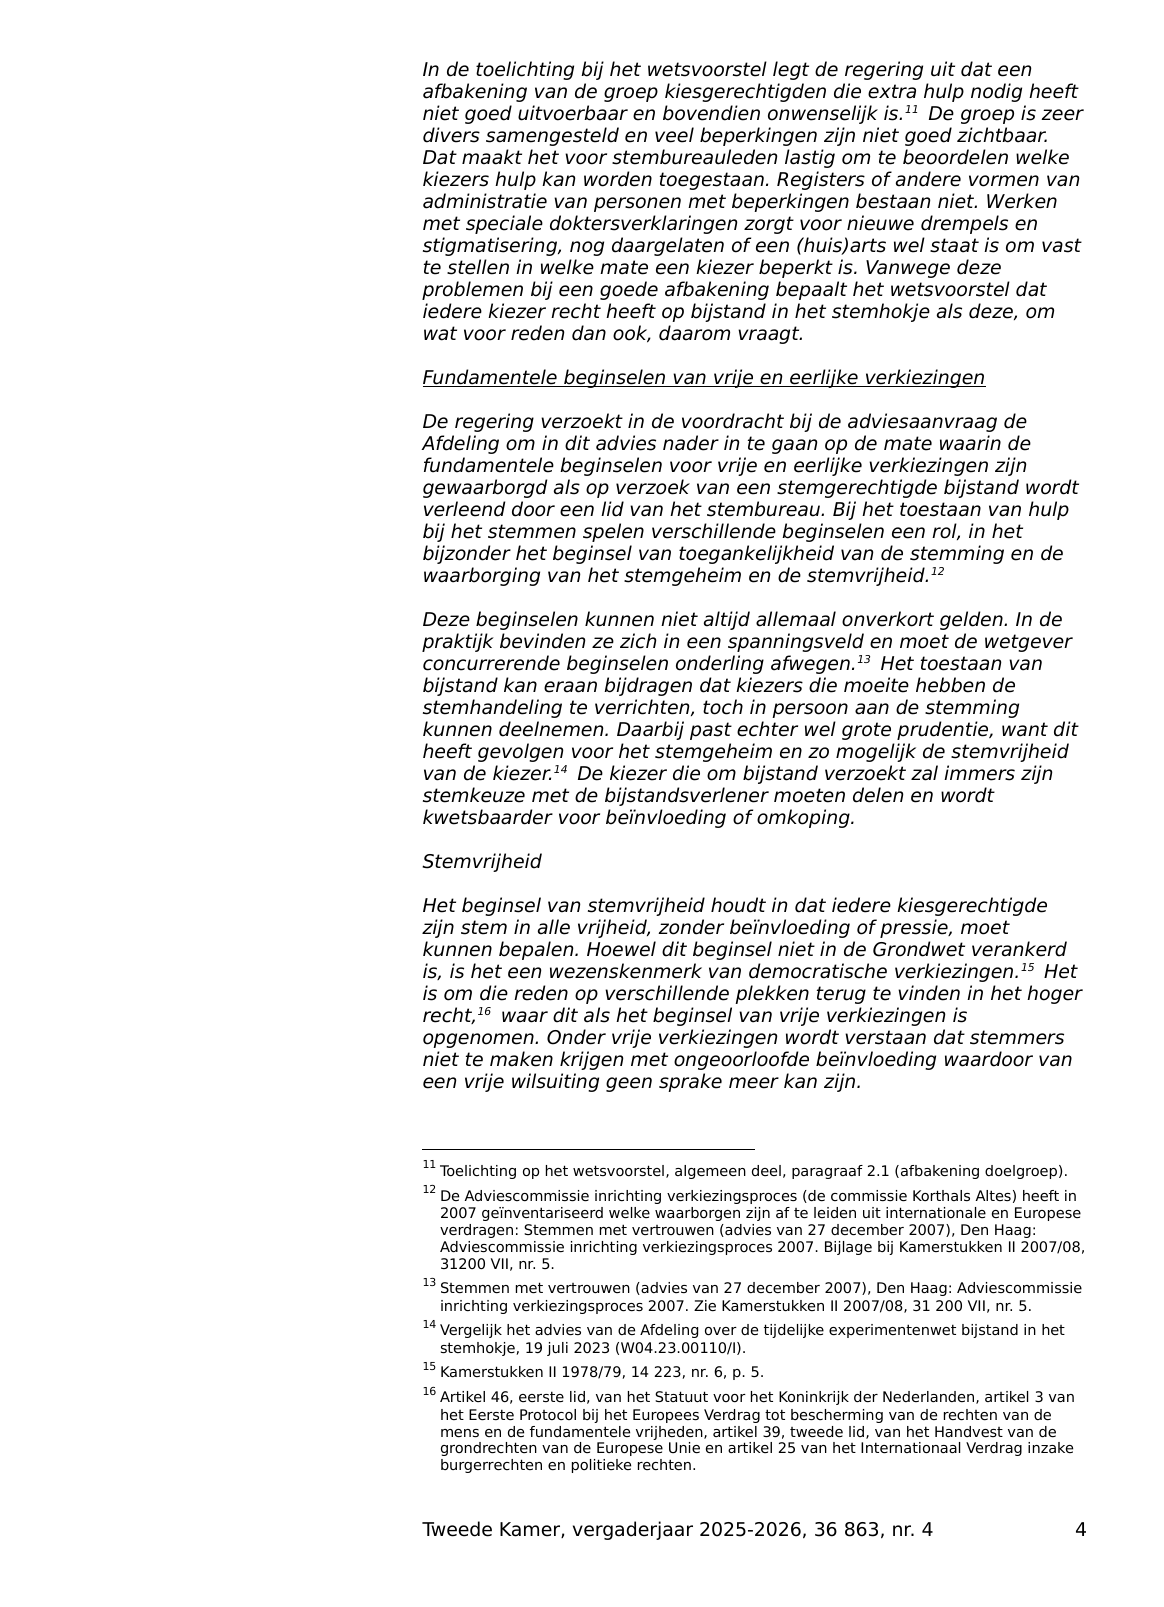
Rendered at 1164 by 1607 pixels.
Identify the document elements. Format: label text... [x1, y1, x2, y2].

text Stemmen met vertrouwen (advies van 27 december 2007), Den Haag: Adviescommissie inrichting verkiezingsproces 2007. Zie Kamerstukken II 2007/08, 31 200 VII, nr. 5. [422, 1276, 1087, 1315]
text Toelichting op het wetsvoorstel, algemeen deel, paragraaf 2.1 (afbakening doelgroep). [422, 1158, 1087, 1181]
text Deze beginselen kunnen niet altijd allemaal onverkort gelden. In de praktijk bevinden ze zich in een spanningsveld en moet de wetgever concurrerende beginselen onderling afwegen. Het toestaan van bijstand kan eraan bijdragen dat kiezers die moeite hebben de stemhandeling te verrichten, toch in persoon aan de stemming kunnen deelnemen. Daarbij past echter wel grote prudentie, want dit heeft gevolgen voor het stemgeheim en zo mogelijk de stemvrijheid van de kiezer. De kiezer die om bijstand verzoekt zal immers zijn stemkeuze met de bijstandsverlener moeten delen en wordt kwetsbaarder voor beïnvloeding of omkoping. [422, 609, 1087, 829]
text Artikel 46, eerste lid, van het Statuut voor het Koninkrijk der Nederlanden, artikel 3 van het Eerste Protocol bij het Europees Verdrag tot bescherming van de rechten van de mens en de fundamentele vrijheden, artikel 39, tweede lid, van het Handvest van de grondrechten van de Europese Unie en artikel 25 van het Internationaal Verdrag inzake burgerrechten en politieke rechten. [422, 1385, 1087, 1474]
text Kamerstukken II 1978/79, 14 223, nr. 6, p. 5. [422, 1360, 1087, 1382]
text Het beginsel van stemvrijheid houdt in dat iedere kiesgerechtigde zijn stem in alle vrijheid, zonder beïnvloeding of pressie, moet kunnen bepalen. Hoewel dit beginsel niet in de Grondwet verankerd is, is het een wezenskenmerk van democratische verkiezingen. Het is om die reden op verschillende plekken terug te vinden in het hoger recht, waar dit als het beginsel van vrije verkiezingen is opgenomen. Onder vrije verkiezingen wordt verstaan dat stemmers niet te maken krijgen met ongeoorloofde beïnvloeding waardoor van een vrije wilsuiting geen sprake meer kan zijn. [422, 895, 1087, 1093]
subtitle Stemvrijheid [422, 851, 1087, 873]
text Vergelijk het advies van de Afdeling over de tijdelijke experimentenwet bijstand in het stemhokje, 19 juli 2023 (W04.23.00110/I). [422, 1318, 1087, 1357]
subtitle Fundamentele beginselen van vrije en eerlijke verkiezingen [422, 367, 1087, 389]
text De regering verzoekt in de voordracht bij de adviesaanvraag de Afdeling om in dit advies nader in te gaan op de mate waarin de fundamentele beginselen voor vrije en eerlijke verkiezingen zijn gewaarborgd als op verzoek van een stemgerechtigde bijstand wordt verleend door een lid van het stembureau. Bij het toestaan van hulp bij het stemmen spelen verschillende beginselen een rol, in het bijzonder het beginsel van toegankelijkheid van de stemming en de waarborging van het stemgeheim en de stemvrijheid. [422, 411, 1087, 587]
text In de toelichting bij het wetsvoorstel legt de regering uit dat een afbakening van de groep kiesgerechtigden die extra hulp nodig heeft niet goed uitvoerbaar en bovendien onwenselijk is. De groep is zeer divers samengesteld en veel beperkingen zijn niet goed zichtbaar. Dat maakt het voor stembureauleden lastig om te beoordelen welke kiezers hulp kan worden toegestaan. Registers of andere vormen van administratie van personen met beperkingen bestaan niet. Werken met speciale doktersverklaringen zorgt voor nieuwe drempels en stigmatisering, nog daargelaten of een (huis)arts wel staat is om vast te stellen in welke mate een kiezer beperkt is. Vanwege deze problemen bij een goede afbakening bepaalt het wetsvoorstel dat iedere kiezer recht heeft op bijstand in het stemhokje als deze, om wat voor reden dan ook, daarom vraagt. [422, 59, 1087, 345]
text De Adviescommissie inrichting verkiezingsproces (de commissie Korthals Altes) heeft in 2007 geïnventariseerd welke waarborgen zijn af te leiden uit internationale en Europese verdragen: Stemmen met vertrouwen (advies van 27 december 2007), Den Haag: Adviescommissie inrichting verkiezingsproces 2007. Bijlage bij Kamerstukken II 2007/08, 31200 VII, nr. 5. [422, 1183, 1087, 1273]
